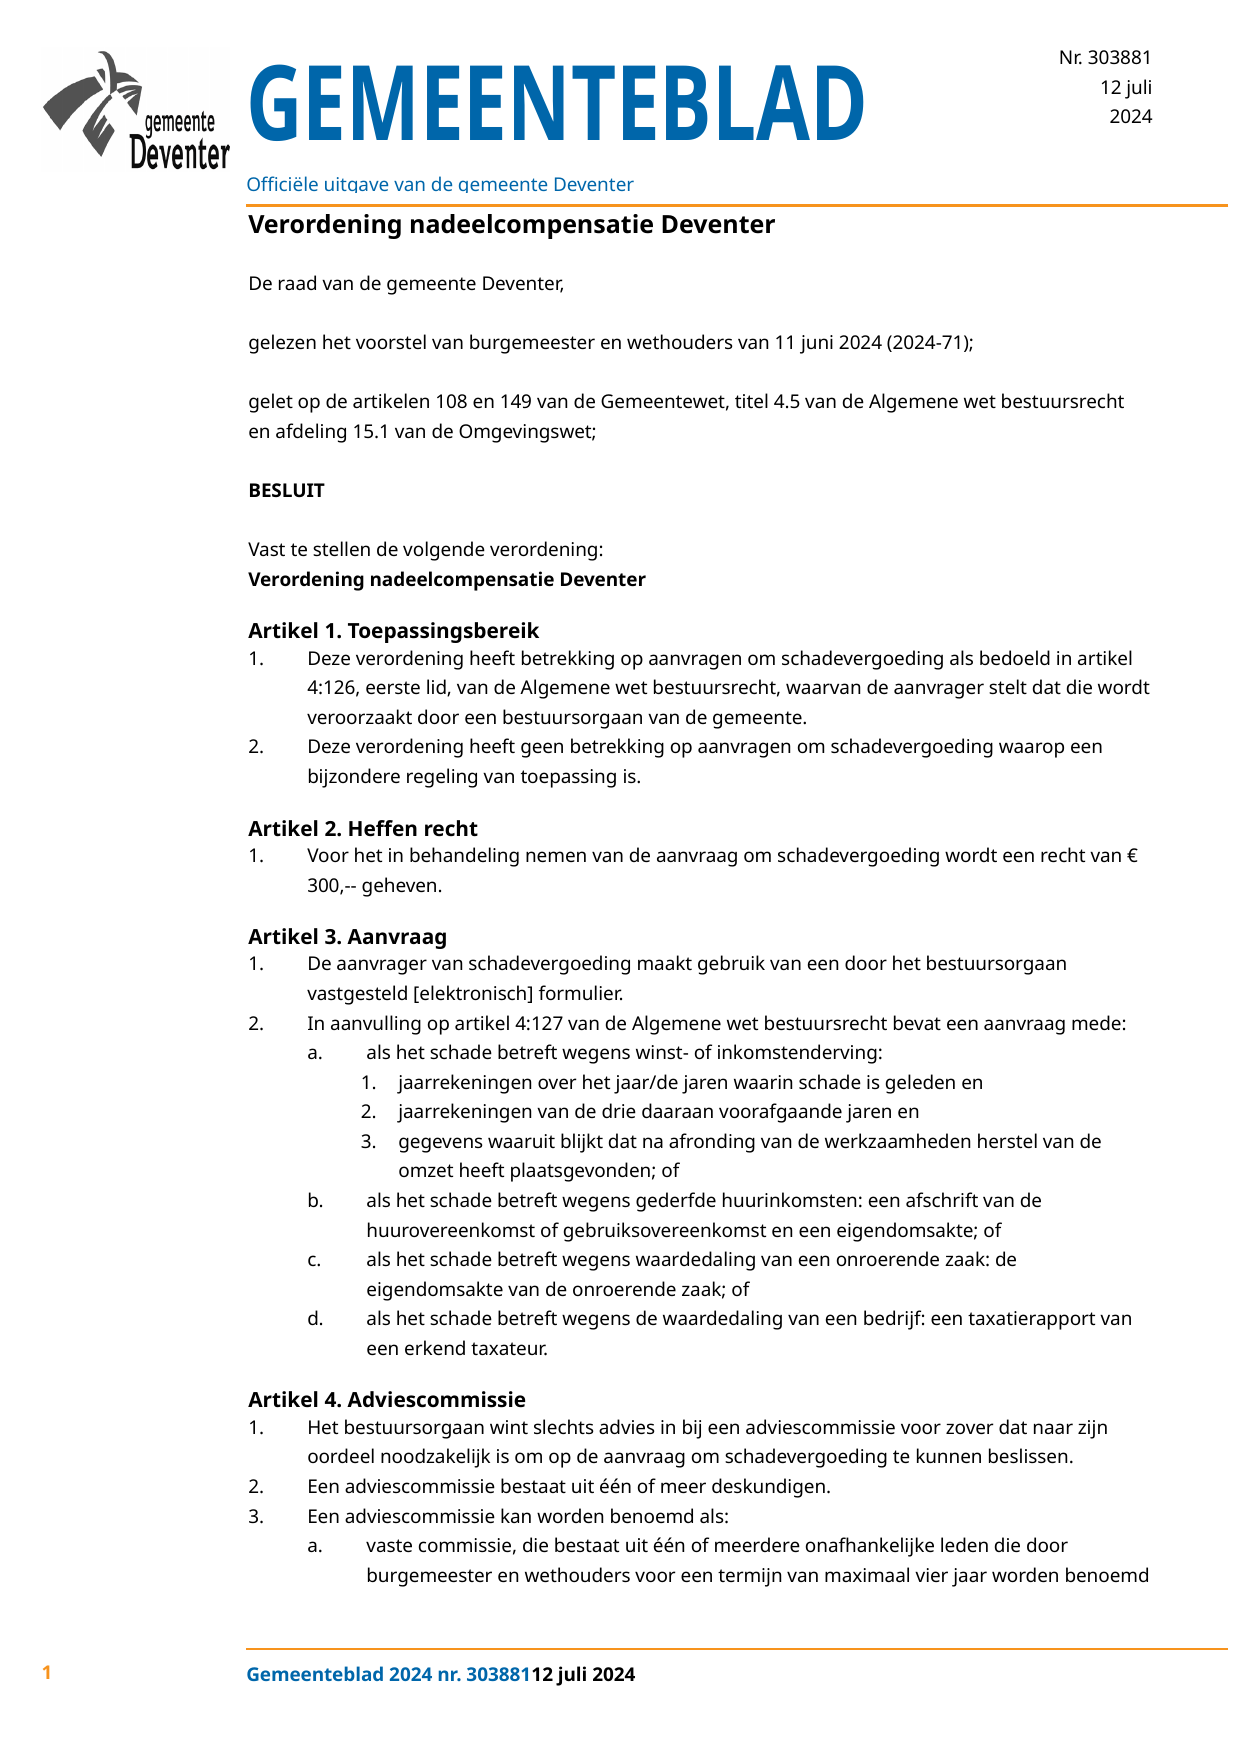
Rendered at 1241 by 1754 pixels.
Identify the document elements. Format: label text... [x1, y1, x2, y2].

list Een adviescommissie bestaat uit één of meer deskundigen. [248, 1473, 1152, 1499]
text Verordening nadeelcompensatie Deventer [248, 566, 1152, 592]
text Artikel 3. Aanvraag [248, 922, 1152, 951]
list als het schade betreft wegens waardedaling van een onroerende zaak: de eigendomsakte van de onroerende zaak; of [307, 1246, 1152, 1302]
list als het schade betreft wegens winst- of inkomstenderving: [307, 1039, 1152, 1065]
list jaarrekeningen van de drie daaraan voorafgaande jaren en [361, 1098, 1152, 1124]
list als het schade betreft wegens gederfde huurinkomsten: een afschrift van de huurovereenkomst of gebruiksovereenkomst en een eigendomsakte; of [307, 1187, 1152, 1243]
list Een adviescommissie kan worden benoemd als: [248, 1503, 1152, 1528]
list jaarrekeningen over het jaar/de jaren waarin schade is geleden en [361, 1069, 1152, 1095]
list vaste commissie, die bestaat uit één of meerdere onafhankelijke leden die door burgemeester en wethouders voor een termijn van maximaal vier jaar worden benoemd [307, 1532, 1152, 1588]
list Deze verordening heeft geen betrekking op aanvragen om schadevergoeding waarop een bijzondere regeling van toepassing is. [248, 734, 1152, 789]
list Voor het in behandeling nemen van de aanvraag om schadevergoeding wordt een recht van € 300,-- geheven. [248, 842, 1152, 897]
text Verordening nadeelcompensatie Deventer [248, 207, 1152, 241]
text Artikel 1. Toepassingsbereik [248, 617, 1152, 645]
list De aanvrager van schadevergoeding maakt gebruik van een door het bestuursorgaan vastgesteld [elektronisch] formulier. [248, 951, 1152, 1006]
picture [41, 47, 231, 172]
list gegevens waaruit blijkt dat na afronding van de werkzaamheden herstel van de omzet heeft plaatsgevonden; of [361, 1128, 1152, 1183]
text Vast te stellen de volgende verordening: [248, 537, 1152, 562]
list Deze verordening heeft betrekking op aanvragen om schadevergoeding als bedoeld in artikel 4:126, eerste lid, van de Algemene wet bestuursrecht, waarvan de aanvrager stelt dat die wordt veroorzaakt door een bestuursorgaan van de gemeente. [248, 645, 1152, 730]
text De raad van de gemeente Deventer, [248, 270, 1152, 296]
text Artikel 4. Adviescommissie [248, 1386, 1152, 1414]
text gelezen het voorstel van burgemeester en wethouders van 11 juni 2024 (2024-71); [248, 329, 1152, 355]
text gelet op de artikelen 108 en 149 van de Gemeentewet, titel 4.5 van de Algemene wet bestuursrecht en afdeling 15.1 van de Omgevingswet; [248, 389, 1152, 444]
list In aanvulling op artikel 4:127 van de Algemene wet bestuursrecht bevat een aanvraag mede: [248, 1010, 1152, 1036]
list als het schade betreft wegens de waardedaling van een bedrijf: een taxatierapport van een erkend taxateur. [307, 1306, 1152, 1361]
list Het bestuursorgaan wint slechts advies in bij een adviescommissie voor zover dat naar zijn oordeel noodzakelijk is om op de aanvraag om schadevergoeding te kunnen beslissen. [248, 1414, 1152, 1469]
text BESLUIT [248, 477, 1152, 503]
text Artikel 2. Heffen recht [248, 814, 1152, 842]
